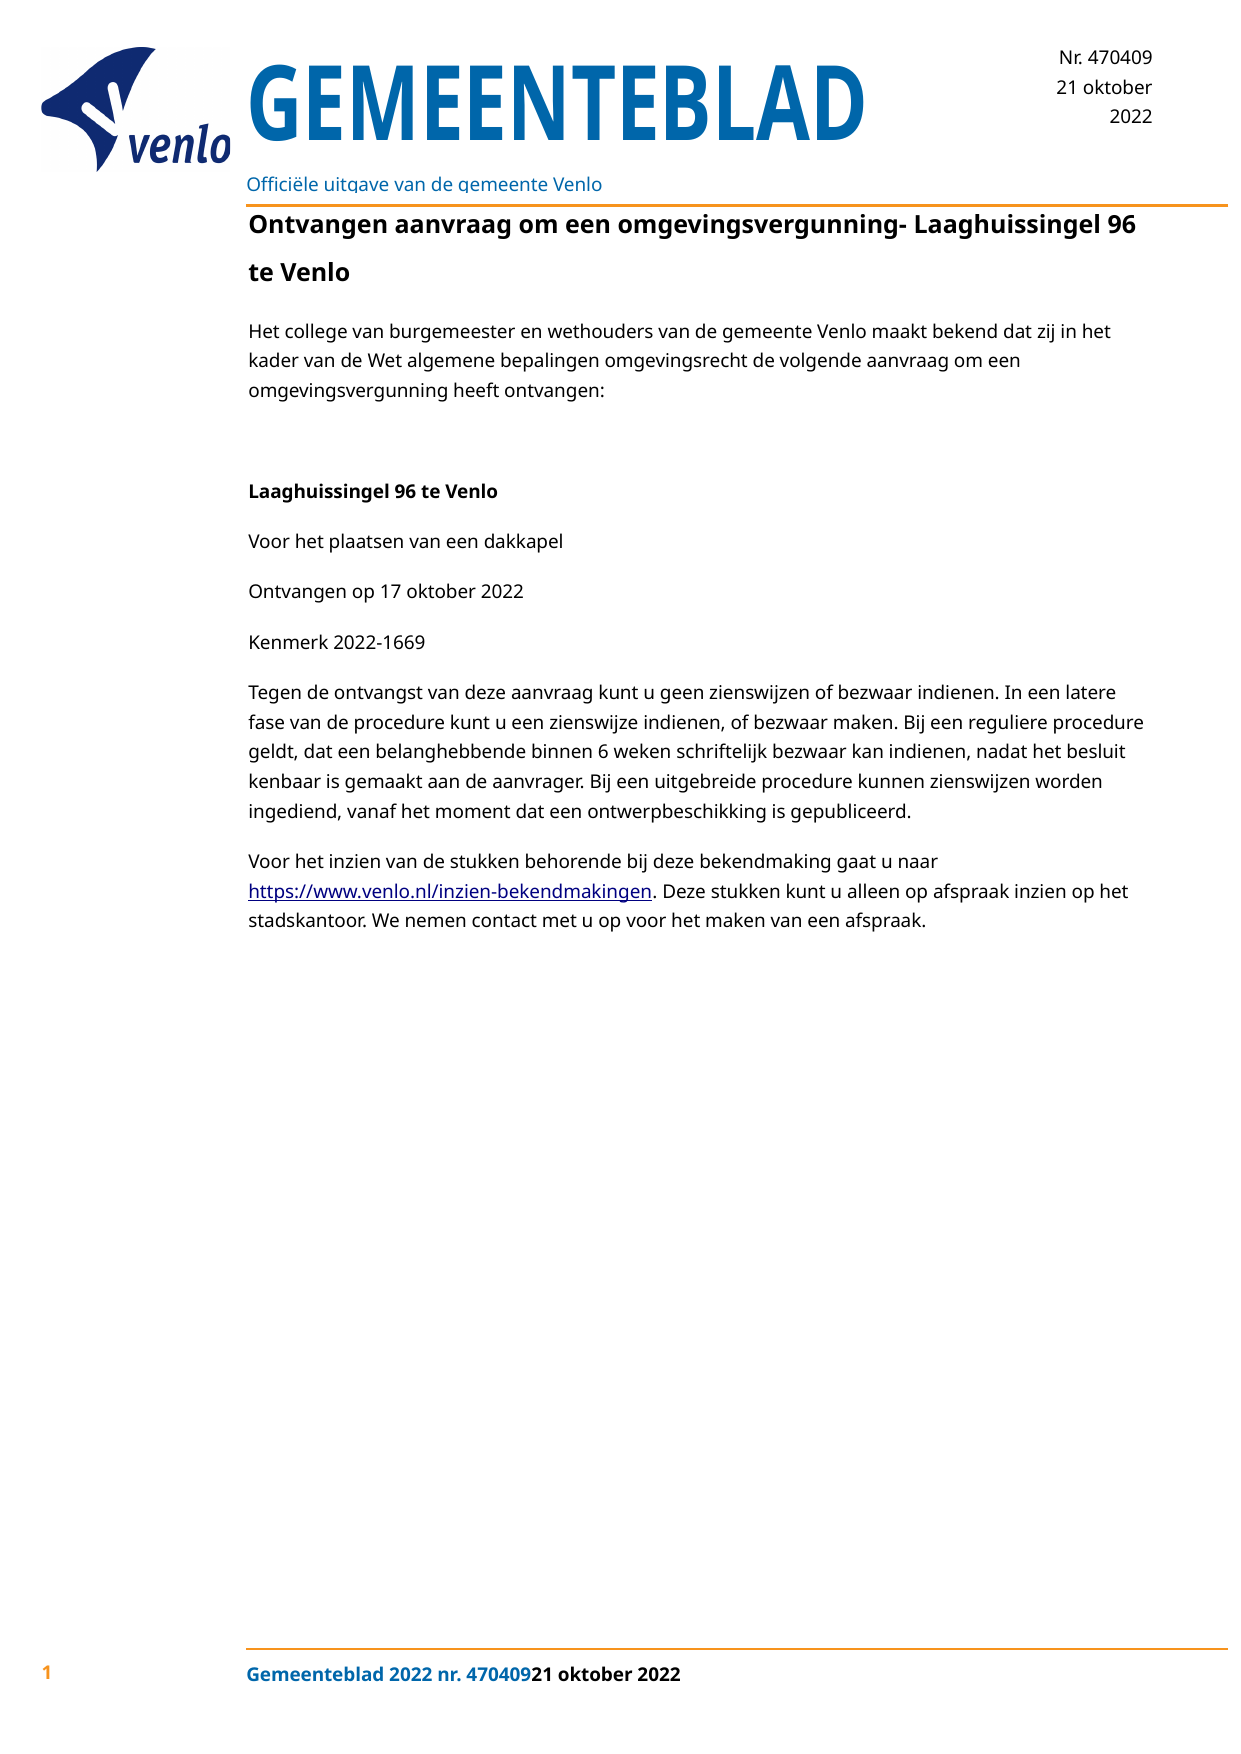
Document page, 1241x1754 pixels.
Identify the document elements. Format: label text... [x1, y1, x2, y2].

text Ontvangen op 17 oktober 2022 [248, 579, 1152, 604]
text Laaghuissingel 96 te Venlo [248, 478, 1152, 504]
text Kenmerk 2022-1669 [248, 629, 1152, 655]
text Voor het plaatsen van een dakkapel [248, 528, 1152, 554]
text Ontvangen aanvraag om een omgevingsvergunning- Laaghuissingel 96 te Venlo [248, 207, 1152, 288]
text Tegen de ontvangst van deze aanvraag kunt u geen zienswijzen of bezwaar indienen. In een latere fase van de procedure kunt u een zienswijze indienen, of bezwaar maken. Bij een reguliere procedure geldt, dat een belanghebbende binnen 6 weken schriftelijk bezwaar kan indienen, nadat het besluit kenbaar is gemaakt aan de aanvrager. Bij een uitgebreide procedure kunnen zienswijzen worden ingediend, vanaf het moment dat een ontwerpbeschikking is gepubliceerd. [248, 679, 1152, 824]
picture [41, 47, 231, 172]
text Voor het inzien van de stukken behorende bij deze bekendmaking gaat u naar https://www.venlo.nl/inzien-bekendmakingen. Deze stukken kunt u alleen op afspraak inzien op het stadskantoor. We nemen contact met u op voor het maken van een afspraak. [248, 848, 1152, 933]
text Het college van burgemeester en wethouders van de gemeente Venlo maakt bekend dat zij in het kader van de Wet algemene bepalingen omgevingsrecht de volgende aanvraag om een omgevingsvergunning heeft ontvangen: [248, 318, 1152, 403]
